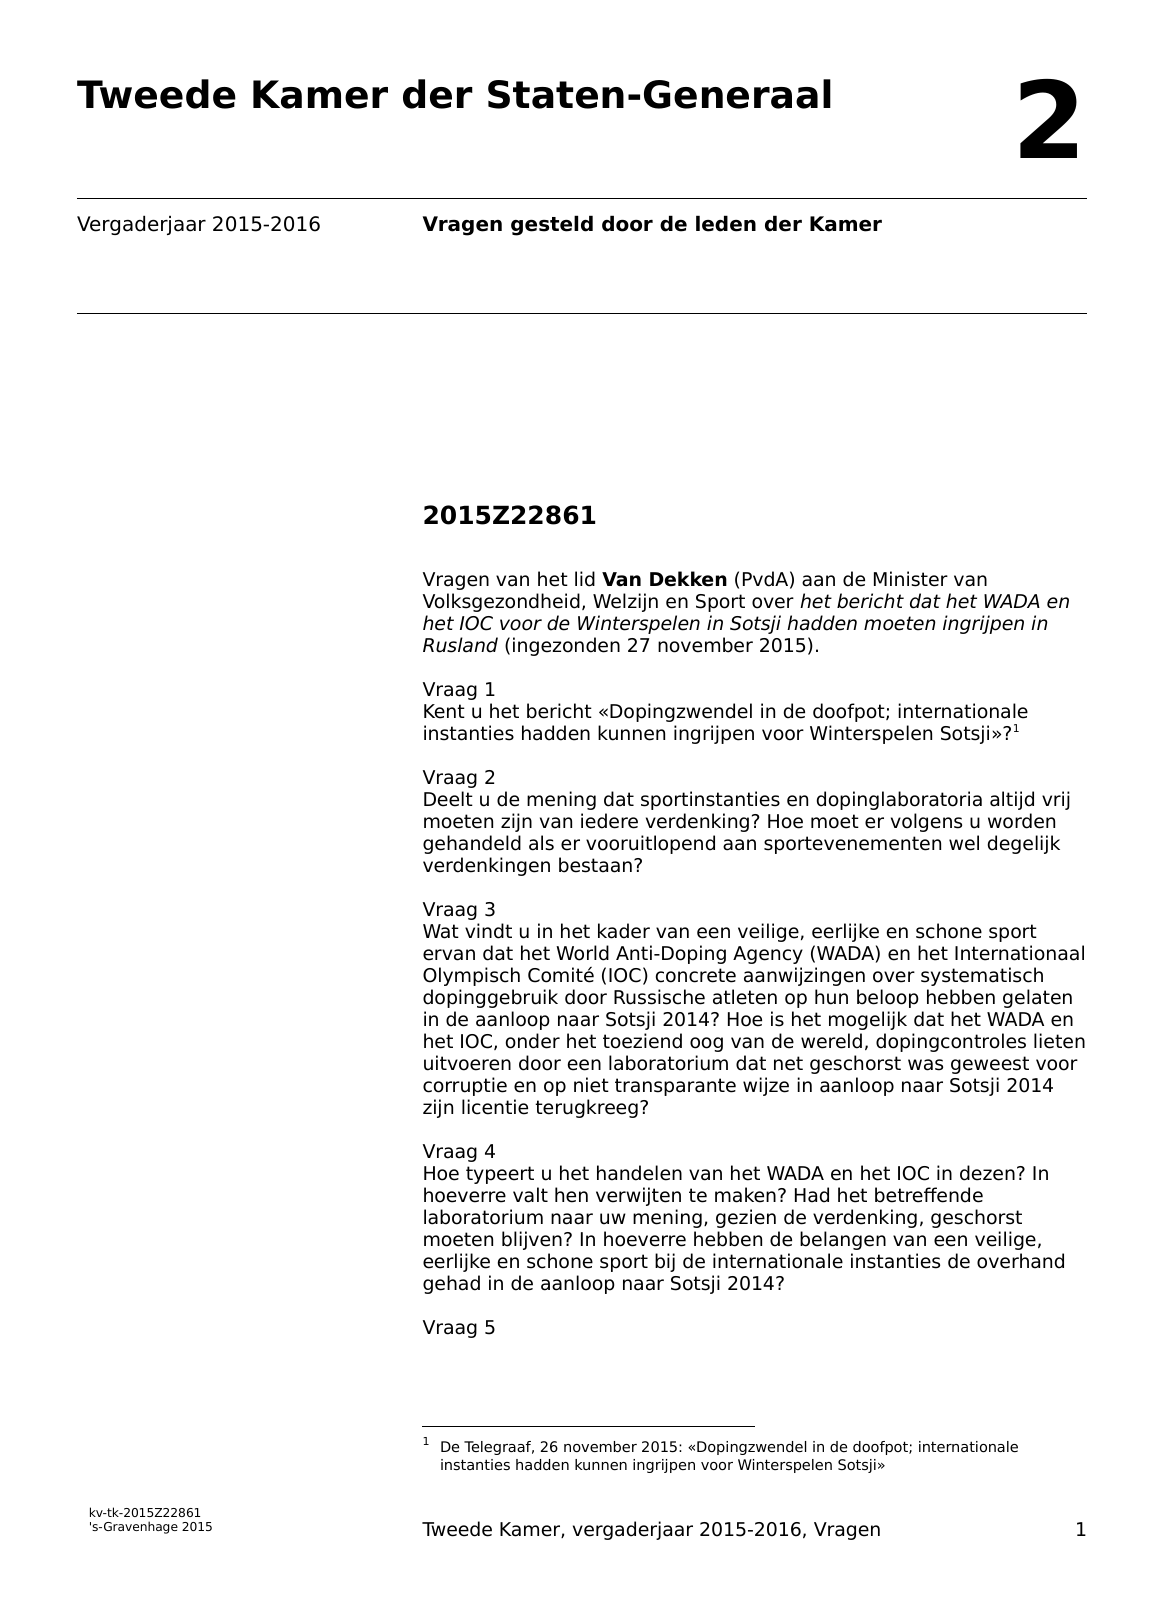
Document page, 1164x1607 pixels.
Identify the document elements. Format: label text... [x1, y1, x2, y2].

text De Telegraaf, 26 november 2015: «Dopingzwendel in de doofpot; internationale instanties hadden kunnen ingrijpen voor Winterspelen Sotsji» [422, 1435, 1087, 1474]
text Kent u het bericht «Dopingzwendel in de doofpot; internationale instanties hadden kunnen ingrijpen voor Winterspelen Sotsji»? [422, 701, 1087, 745]
text Hoe typeert u het handelen van het WADA en het IOC in dezen? In hoeverre valt hen verwijten te maken? Had het betreffende laboratorium naar uw mening, gezien de verdenking, geschorst moeten blijven? In hoeverre hebben de belangen van een veilige, eerlijke en schone sport bij de internationale instanties de overhand gehad in de aanloop naar Sotsji 2014? [422, 1163, 1087, 1295]
text kv-tk-2015Z22861 [88, 1506, 323, 1520]
text 2015Z22861 [422, 501, 1087, 531]
text Vraag 5 [422, 1317, 1087, 1339]
text Vraag 1 [422, 679, 1087, 701]
text Vraag 3 [422, 899, 1087, 921]
text Deelt u de mening dat sportinstanties en dopinglaboratoria altijd vrij moeten zijn van iedere verdenking? Hoe moet er volgens u worden gehandeld als er vooruitlopend aan sportevenementen wel degelijk verdenkingen bestaan? [422, 789, 1087, 877]
text Vragen van het lid Van Dekken (PvdA) aan de Minister van Volksgezondheid, Welzijn en Sport over het bericht dat het WADA en het IOC voor de Winterspelen in Sotsji hadden moeten ingrijpen in Rusland (ingezonden 27 november 2015). [422, 569, 1087, 657]
table_header Tweede Kamer der Staten-Generaal [77, 59, 886, 198]
table_header 2 [886, 59, 1087, 198]
text Wat vindt u in het kader van een veilige, eerlijke en schone sport ervan dat het World Anti-Doping Agency (WADA) en het Internationaal Olympisch Comité (IOC) concrete aanwijzingen over systematisch dopinggebruik door Russische atleten op hun beloop hebben gelaten in de aanloop naar Sotsji 2014? Hoe is het mogelijk dat het WADA en het IOC, onder het toeziend oog van de wereld, dopingcontroles lieten uitvoeren door een laboratorium dat net geschorst was geweest voor corruptie en op niet transparante wijze in aanloop naar Sotsji 2014 zijn licentie terugkreeg? [422, 921, 1087, 1119]
table_cell Vragen gesteld door de leden der Kamer [422, 199, 1087, 313]
text Vraag 4 [422, 1141, 1087, 1163]
table_cell Vergaderjaar 2015-2016 [77, 199, 422, 313]
text 's-Gravenhage 2015 [88, 1520, 323, 1534]
text Vraag 2 [422, 767, 1087, 789]
